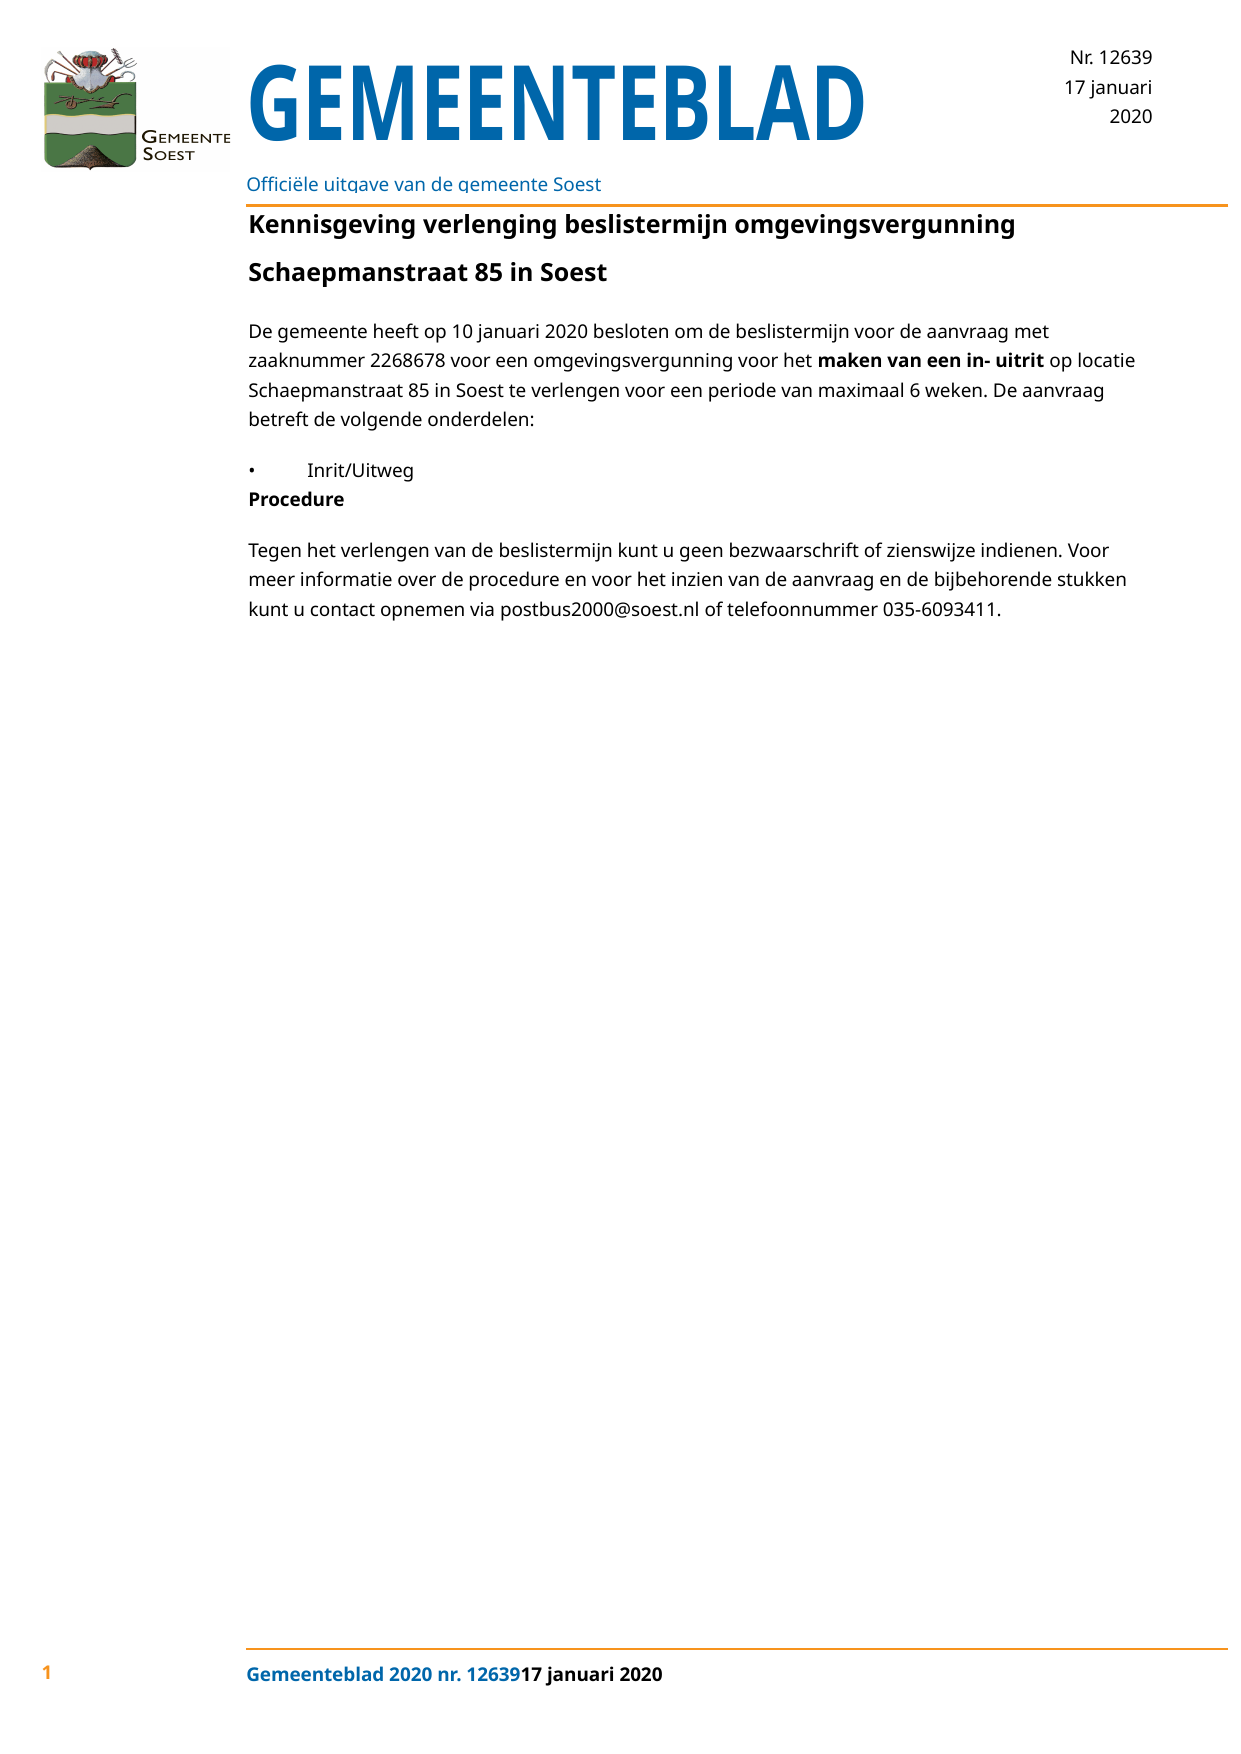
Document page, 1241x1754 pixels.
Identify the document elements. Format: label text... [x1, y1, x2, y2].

text Tegen het verlengen van de beslistermijn kunt u geen bezwaarschrift of zienswijze indienen. Voor meer informatie over de procedure en voor het inzien van de aanvraag en de bijbehorende stukken kunt u contact opnemen via postbus2000@soest.nl of telefoonnummer 035-6093411. [248, 537, 1152, 622]
text Procedure [248, 487, 1152, 512]
text Kennisgeving verlenging beslistermijn omgevingsvergunning Schaepmanstraat 85 in Soest [248, 207, 1152, 288]
text De gemeente heeft op 10 januari 2020 besloten om de beslistermijn voor de aanvraag met zaaknummer 2268678 voor een omgevingsvergunning voor het maken van een in- uitrit op locatie Schaepmanstraat 85 in Soest te verlengen voor een periode van maximaal 6 weken. De aanvraag betreft de volgende onderdelen: [248, 318, 1152, 432]
picture [41, 47, 231, 172]
list Inrit/Uitweg [248, 457, 1152, 483]
